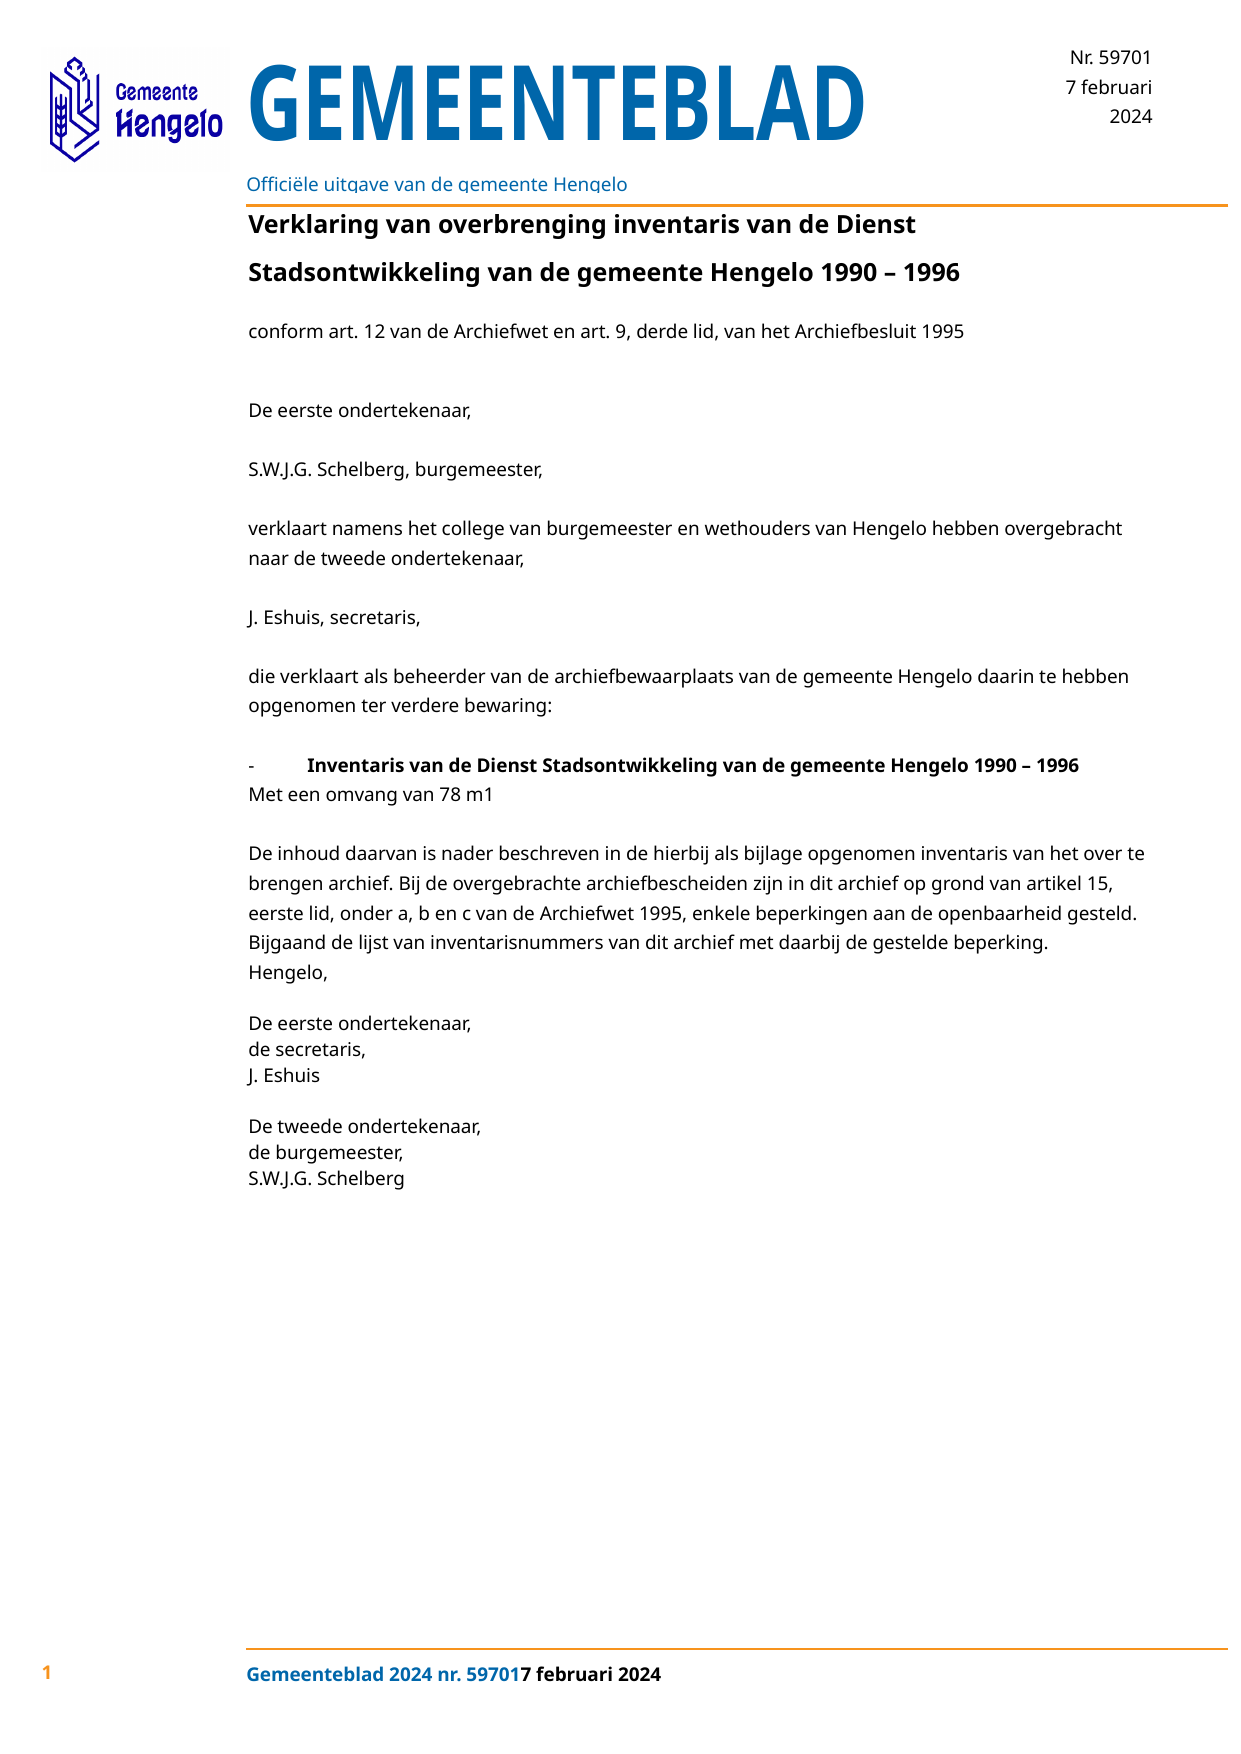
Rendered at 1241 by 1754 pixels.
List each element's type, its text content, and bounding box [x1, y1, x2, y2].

text S.W.J.G. Schelberg, burgemeester, [248, 456, 1152, 482]
text De tweede ondertekenaar, [248, 1113, 1152, 1139]
text J. Eshuis [248, 1062, 1152, 1087]
text J. Eshuis, secretaris, [248, 604, 1152, 629]
text Verklaring van overbrenging inventaris van de Dienst Stadsontwikkeling van de gemeente Hengelo 1990 – 1996 [248, 207, 1152, 288]
text Hengelo, [248, 959, 1152, 984]
text De eerste ondertekenaar, [248, 1010, 1152, 1036]
picture [41, 47, 231, 172]
list Inventaris van de Dienst Stadsontwikkeling van de gemeente Hengelo 1990 – 1996 [248, 752, 1152, 777]
text de secretaris, [248, 1036, 1152, 1062]
text S.W.J.G. Schelberg [248, 1165, 1152, 1190]
text die verklaart als beheerder van de archiefbewaarplaats van de gemeente Hengelo daarin te hebben opgenomen ter verdere bewaring: [248, 663, 1152, 718]
text De inhoud daarvan is nader beschreven in de hierbij als bijlage opgenomen inventaris van het over te brengen archief. Bij de overgebrachte archiefbescheiden zijn in dit archief op grond van artikel 15, eerste lid, onder a, b en c van de Archiefwet 1995, enkele beperkingen aan de openbaarheid gesteld. Bijgaand de lijst van inventarisnummers van dit archief met daarbij de gestelde beperking. [248, 841, 1152, 955]
text Met een omvang van 78 m1 [248, 781, 1152, 807]
text verklaart namens het college van burgemeester en wethouders van Hengelo hebben overgebracht naar de tweede ondertekenaar, [248, 515, 1152, 570]
text de burgemeester, [248, 1139, 1152, 1165]
text conform art. 12 van de Archiefwet en art. 9, derde lid, van het Archiefbesluit 1995 [248, 318, 1152, 344]
text De eerste ondertekenaar, [248, 397, 1152, 422]
